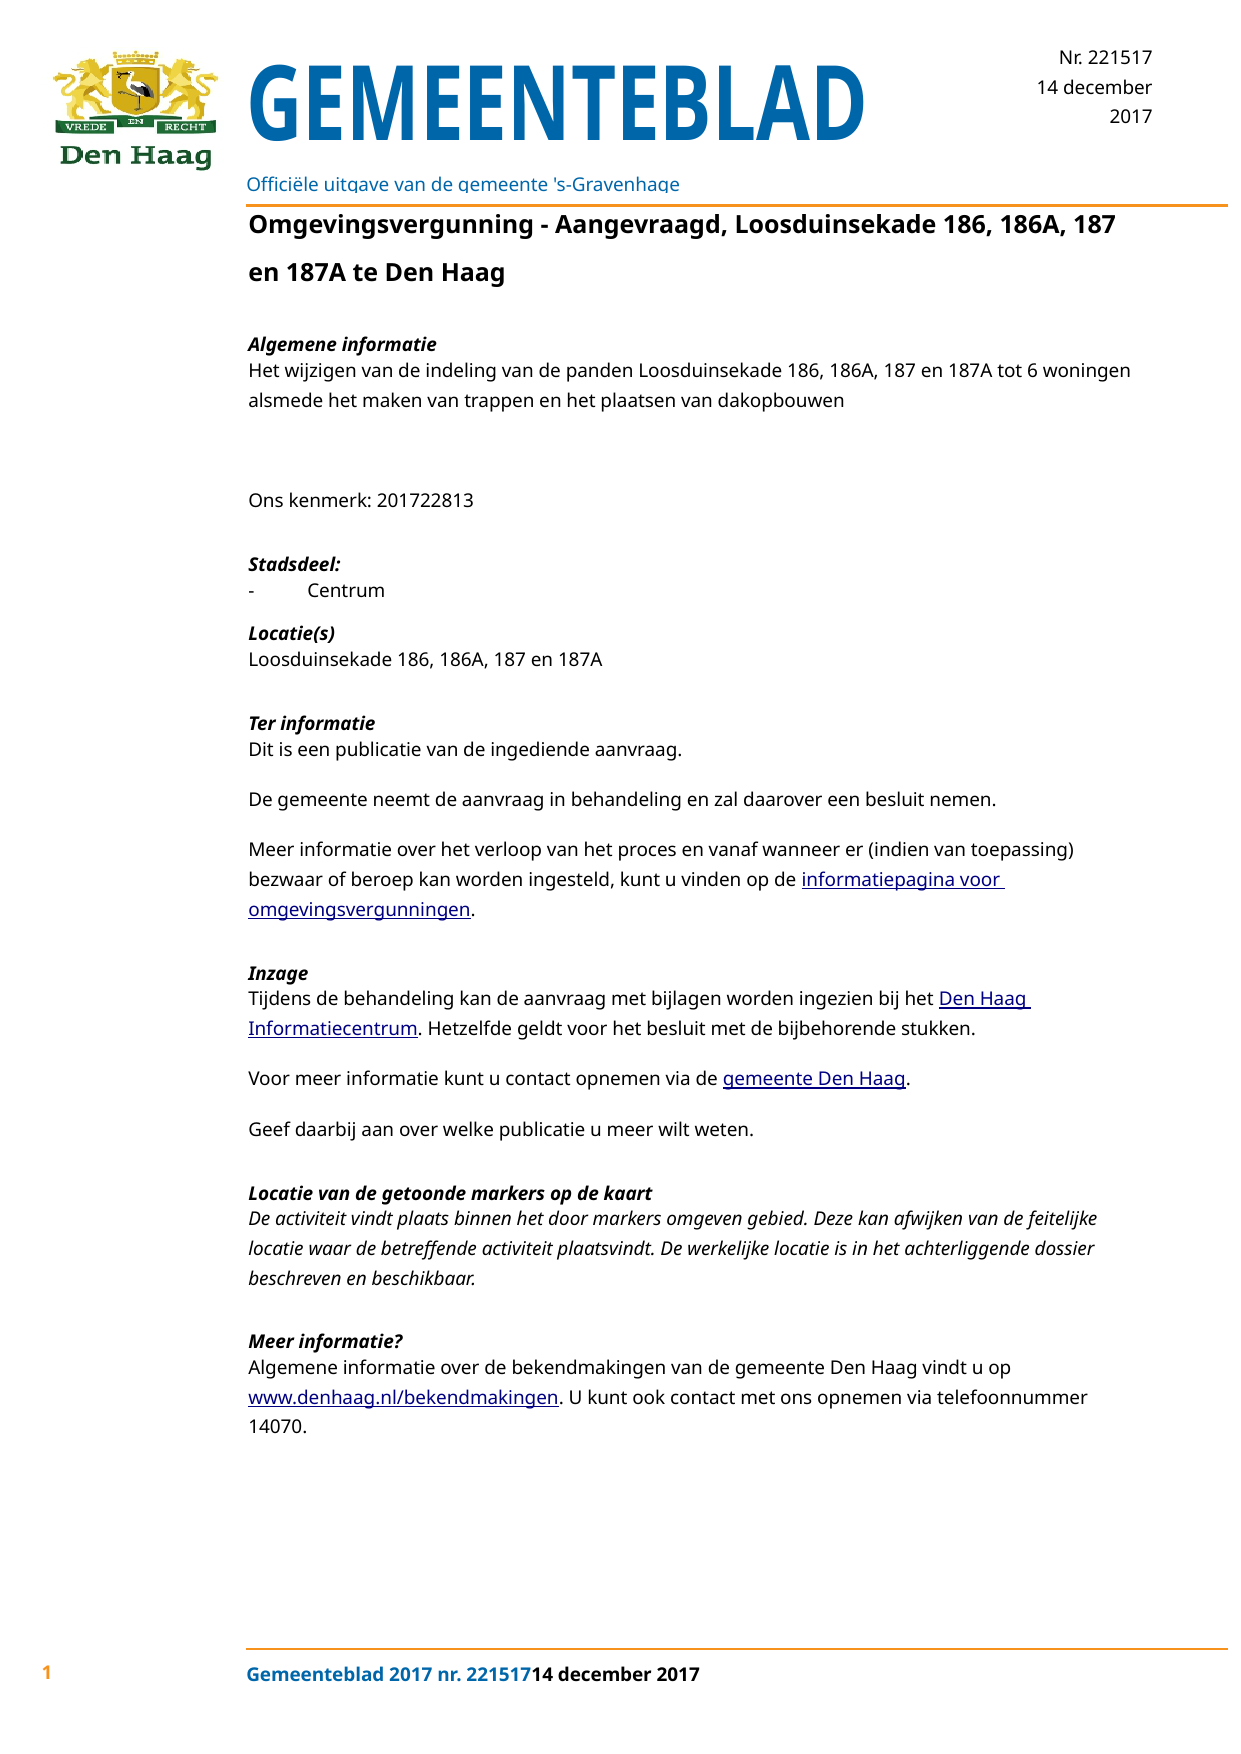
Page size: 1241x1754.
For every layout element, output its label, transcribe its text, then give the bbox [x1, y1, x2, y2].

text Voor meer informatie kunt u contact opnemen via de gemeente Den Haag. [248, 1066, 1152, 1091]
text Meer informatie over het verloop van het proces en vanaf wanneer er (indien van toepassing) bezwaar of beroep kan worden ingesteld, kunt u vinden op de informatiepagina voor omgevingsvergunningen. [248, 837, 1152, 922]
text Ons kenmerk: 201722813 [248, 488, 1152, 513]
text Het wijzigen van de indeling van de panden Loosduinsekade 186, 186A, 187 en 187A tot 6 woningen alsmede het maken van trappen en het plaatsen van dakopbouwen [248, 357, 1152, 412]
text Inzage [248, 960, 1152, 986]
text Locatie van de getoonde markers op de kaart [248, 1180, 1152, 1206]
text Locatie(s) [248, 620, 1152, 646]
text Meer informatie? [248, 1329, 1152, 1354]
text Tijdens de behandeling kan de aanvraag met bijlagen worden ingezien bij het Den Haag Informatiecentrum. Hetzelfde geldt voor het besluit met de bijbehorende stukken. [248, 986, 1152, 1041]
text Algemene informatie over de bekendmakingen van de gemeente Den Haag vindt u op www.denhaag.nl/bekendmakingen. U kunt ook contact met ons opnemen via telefoonnummer 14070. [248, 1354, 1152, 1439]
text De activiteit vindt plaats binnen het door markers omgeven gebied. Deze kan afwijken van de feitelijke locatie waar de betreffende activiteit plaatsvindt. De werkelijke locatie is in het achterliggende dossier beschreven en beschikbaar. [248, 1206, 1152, 1291]
text Algemene informatie [248, 331, 1152, 357]
text Loosduinsekade 186, 186A, 187 en 187A [248, 646, 1152, 672]
text Stadsdeel: [248, 552, 1152, 577]
text De gemeente neemt de aanvraag in behandeling en zal daarover een besluit nemen. [248, 786, 1152, 812]
picture [41, 47, 231, 172]
list Centrum [248, 577, 1152, 603]
text Ter informatie [248, 710, 1152, 736]
text Omgevingsvergunning - Aangevraagd, Loosduinsekade 186, 186A, 187 en 187A te Den Haag [248, 207, 1152, 288]
text Geef daarbij aan over welke publicatie u meer wilt weten. [248, 1116, 1152, 1142]
text Dit is een publicatie van de ingediende aanvraag. [248, 736, 1152, 762]
